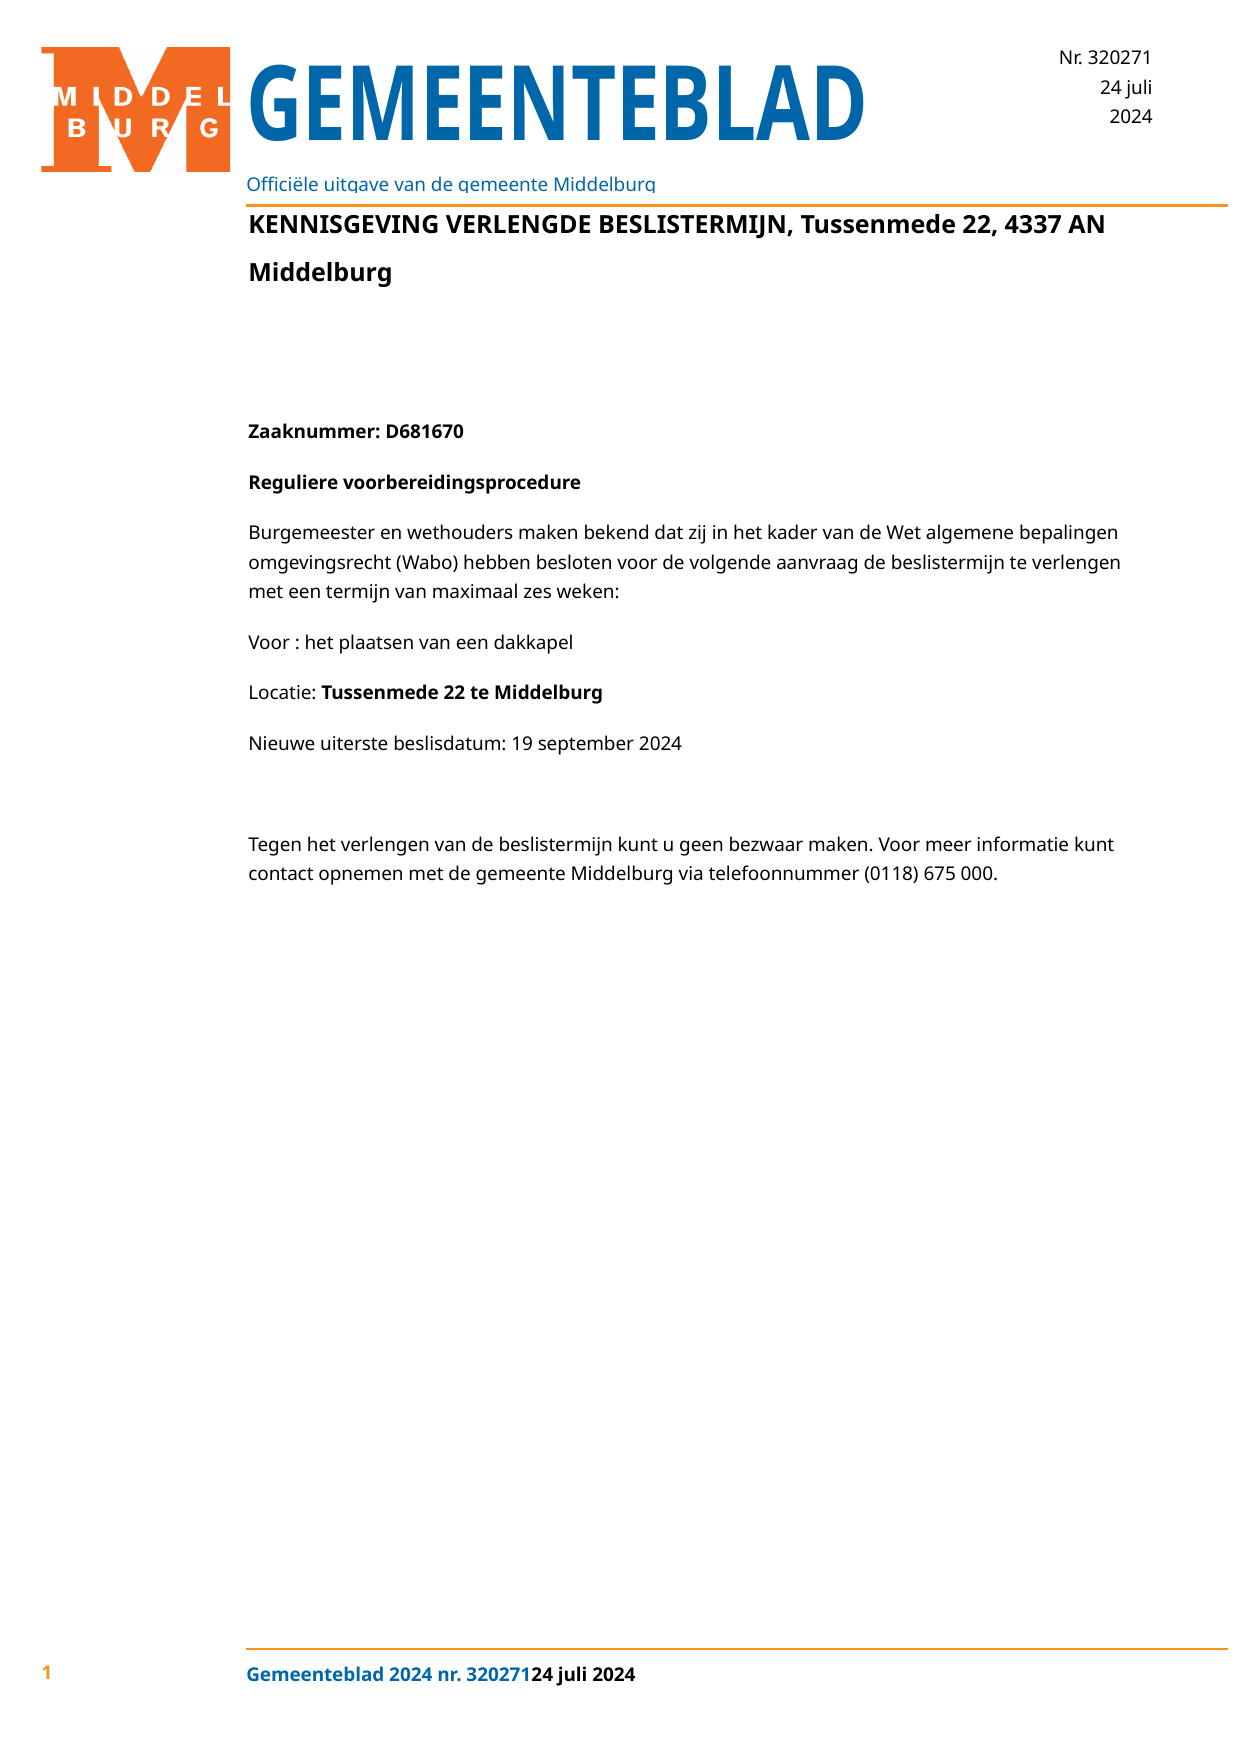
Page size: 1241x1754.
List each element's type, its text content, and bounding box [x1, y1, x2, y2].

text Locatie: Tussenmede 22 te Middelburg [248, 679, 1152, 705]
text Zaaknummer: D681670 [248, 419, 1152, 444]
text Voor : het plaatsen van een dakkapel [248, 629, 1152, 655]
picture [41, 47, 231, 172]
text Reguliere voorbereidingsprocedure [248, 469, 1152, 495]
text Burgemeester en wethouders maken bekend dat zij in het kader van de Wet algemene bepalingen omgevingsrecht (Wabo) hebben besloten voor de volgende aanvraag de beslistermijn te verlengen met een termijn van maximaal zes weken: [248, 519, 1152, 604]
text Tegen het verlengen van de beslistermijn kunt u geen bezwaar maken. Voor meer informatie kunt contact opnemen met de gemeente Middelburg via telefoonnummer (0118) 675 000. [248, 831, 1152, 886]
text KENNISGEVING VERLENGDE BESLISTERMIJN, Tussenmede 22, 4337 AN Middelburg [248, 207, 1152, 288]
text Nieuwe uiterste beslisdatum: 19 september 2024 [248, 730, 1152, 756]
